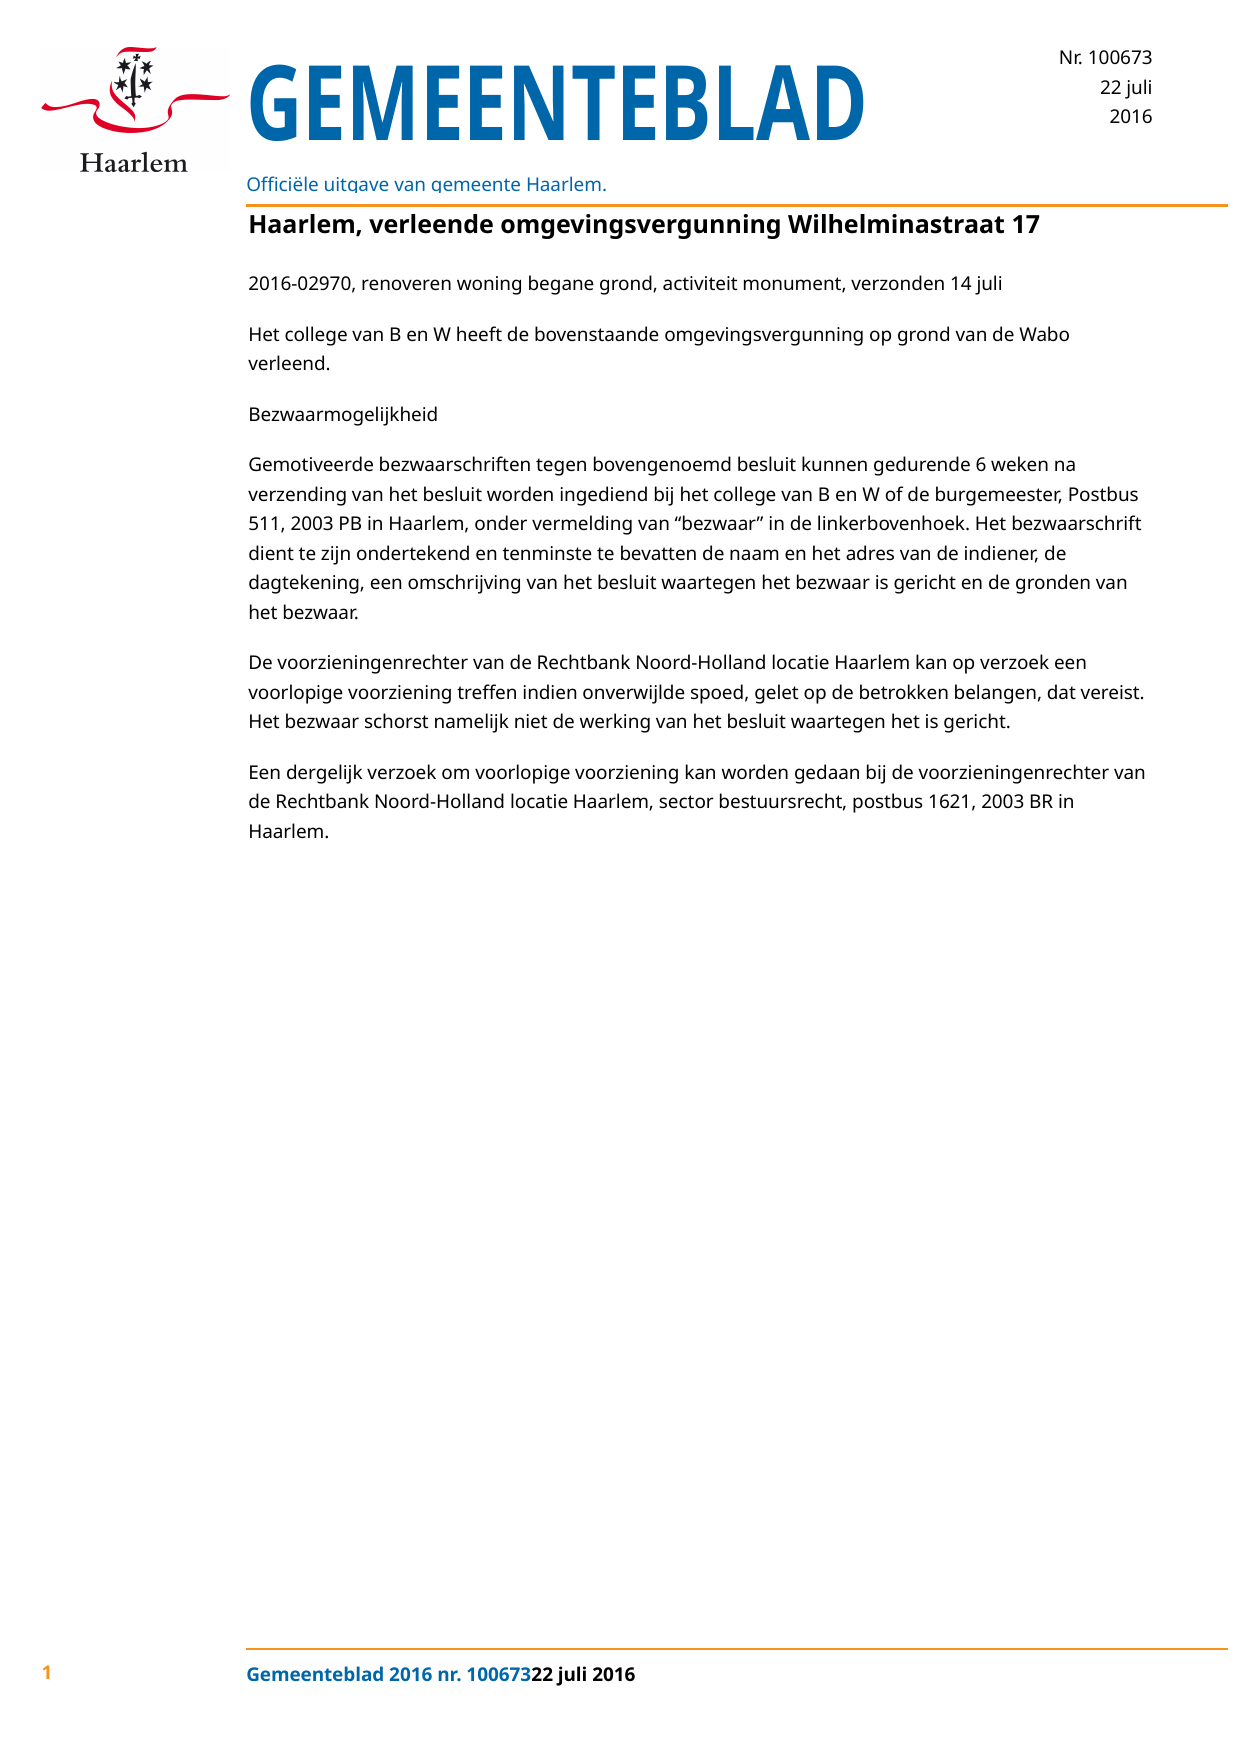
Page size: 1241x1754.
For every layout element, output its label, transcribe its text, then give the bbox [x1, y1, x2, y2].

text 2016-02970, renoveren woning begane grond, activiteit monument, verzonden 14 juli [248, 270, 1152, 296]
text Het college van B en W heeft de bovenstaande omgevingsvergunning op grond van de Wabo verleend. [248, 321, 1152, 376]
picture [41, 47, 231, 172]
text De voorzieningenrechter van de Rechtbank Noord-Holland locatie Haarlem kan op verzoek een voorlopige voorziening treffen indien onverwijlde spoed, gelet op de betrokken belangen, dat vereist. Het bezwaar schorst namelijk niet de werking van het besluit waartegen het is gericht. [248, 649, 1152, 734]
text Haarlem, verleende omgevingsvergunning Wilhelminastraat 17 [248, 207, 1152, 241]
text Bezwaarmogelijkheid [248, 401, 1152, 426]
text Een dergelijk verzoek om voorlopige voorziening kan worden gedaan bij de voorzieningenrechter van de Rechtbank Noord-Holland locatie Haarlem, sector bestuursrecht, postbus 1621, 2003 BR in Haarlem. [248, 759, 1152, 844]
text Gemotiveerde bezwaarschriften tegen bovengenoemd besluit kunnen gedurende 6 weken na verzending van het besluit worden ingediend bij het college van B en W of de burgemeester, Postbus 511, 2003 PB in Haarlem, onder vermelding van “bezwaar” in de linkerbovenhoek. Het bezwaarschrift dient te zijn ondertekend en tenminste te bevatten de naam en het adres van de indiener, de dagtekening, een omschrijving van het besluit waartegen het bezwaar is gericht en de gronden van het bezwaar. [248, 451, 1152, 625]
